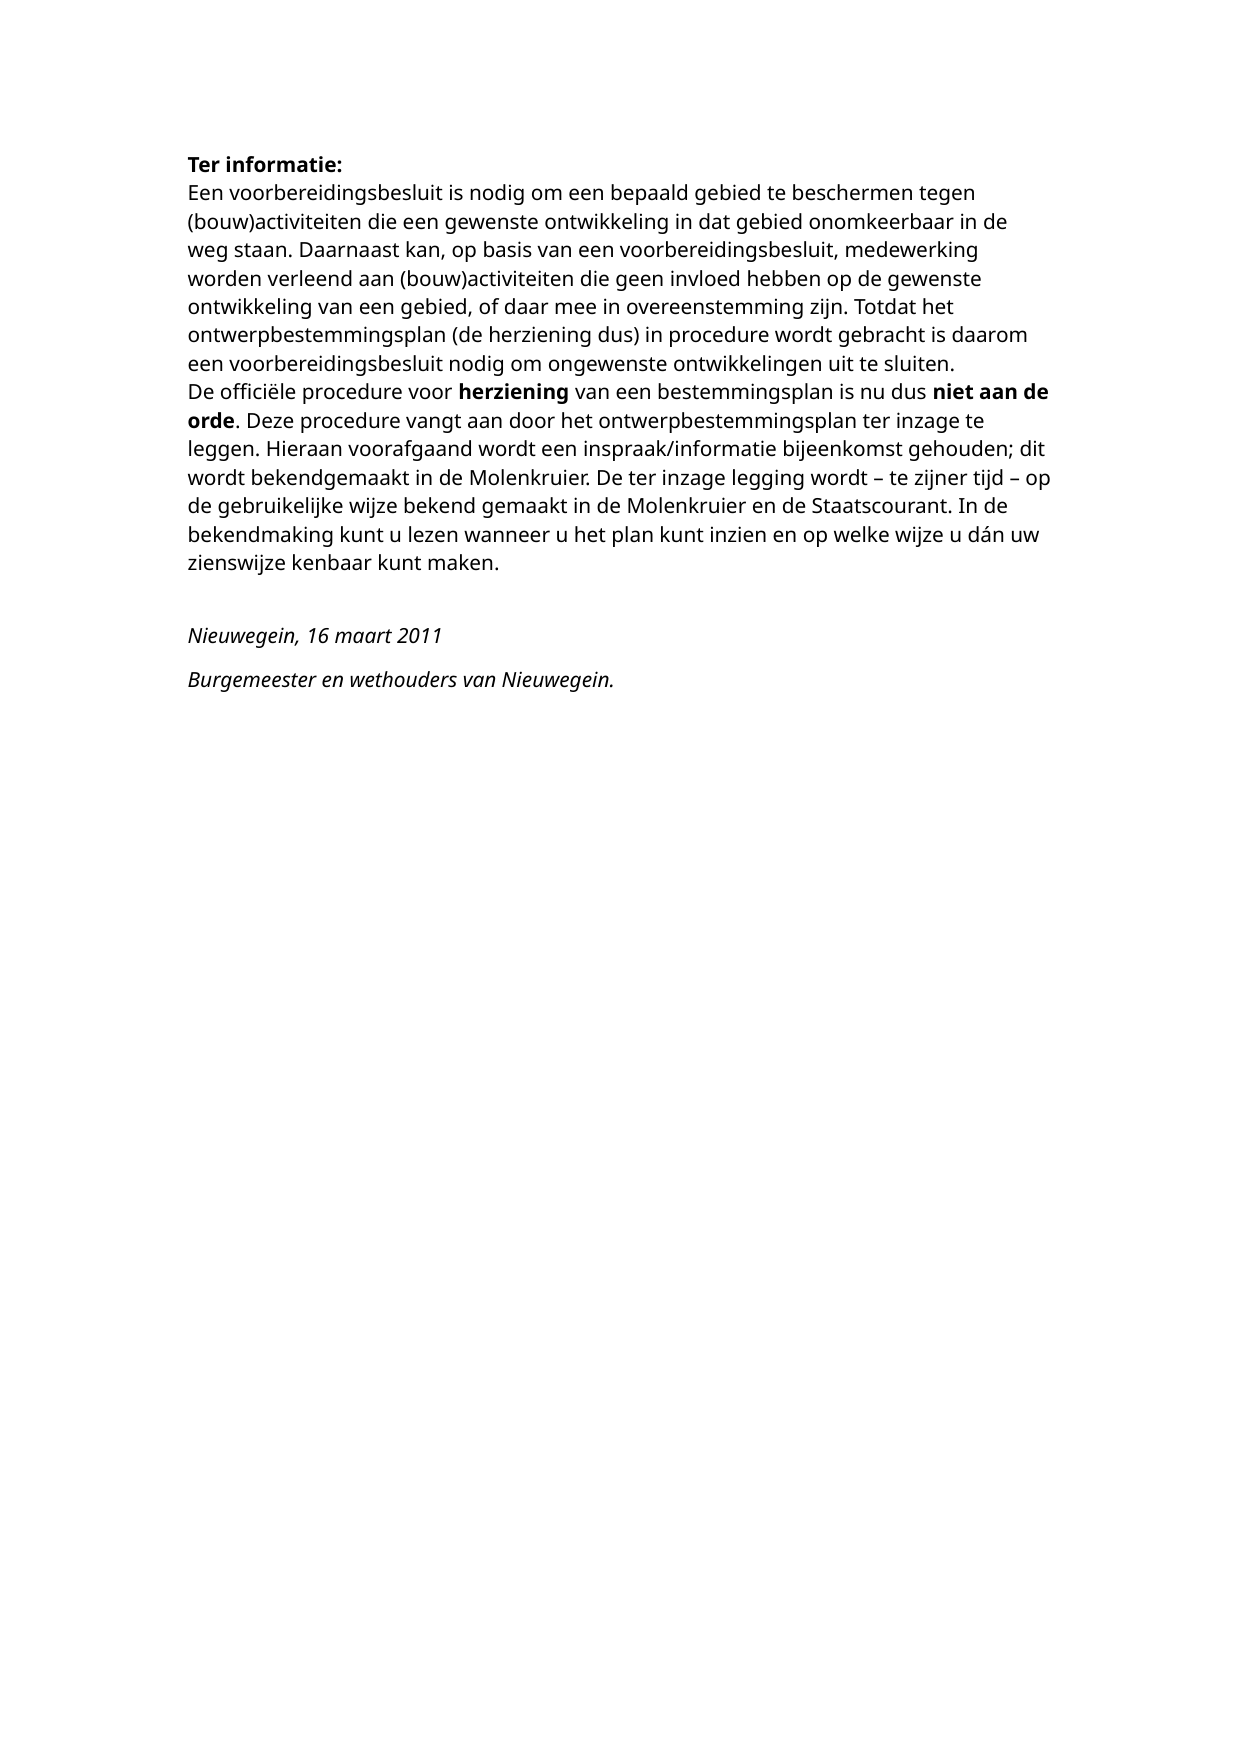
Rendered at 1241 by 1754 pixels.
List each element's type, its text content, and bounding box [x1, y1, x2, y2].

text Een voorbereidingsbesluit is nodig om een bepaald gebied te beschermen tegen (bouw)activiteiten die een gewenste ontwikkeling in dat gebied onomkeerbaar in de weg staan. Daarnaast kan, op basis van een voorbereidingsbesluit, medewerking worden verleend aan (bouw)activiteiten die geen invloed hebben op de gewenste ontwikkeling van een gebied, of daar mee in overeenstemming zijn. Totdat het ontwerpbestemmingsplan (de herziening dus) in procedure wordt gebracht is daarom een voorbereidingsbesluit nodig om ongewenste ontwikkelingen uit te sluiten. [187, 178, 1053, 377]
text Nieuwegein, 16 maart 2011 [187, 622, 1053, 650]
text Ter informatie: [187, 150, 1053, 178]
text De officiële procedure voor herziening van een bestemmingsplan is nu dus niet aan de orde. Deze procedure vangt aan door het ontwerpbestemmingsplan ter inzage te leggen. Hieraan voorafgaand wordt een inspraak/informatie bijeenkomst gehouden; dit wordt bekendgemaakt in de Molenkruier. De ter inzage legging wordt – te zijner tijd – op de gebruikelijke wijze bekend gemaakt in de Molenkruier en de Staatscourant. In de bekendmaking kunt u lezen wanneer u het plan kunt inzien en op welke wijze u dán uw zienswijze kenbaar kunt maken. [187, 377, 1053, 577]
text Burgemeester en wethouders van Nieuwegein. [187, 665, 1053, 693]
